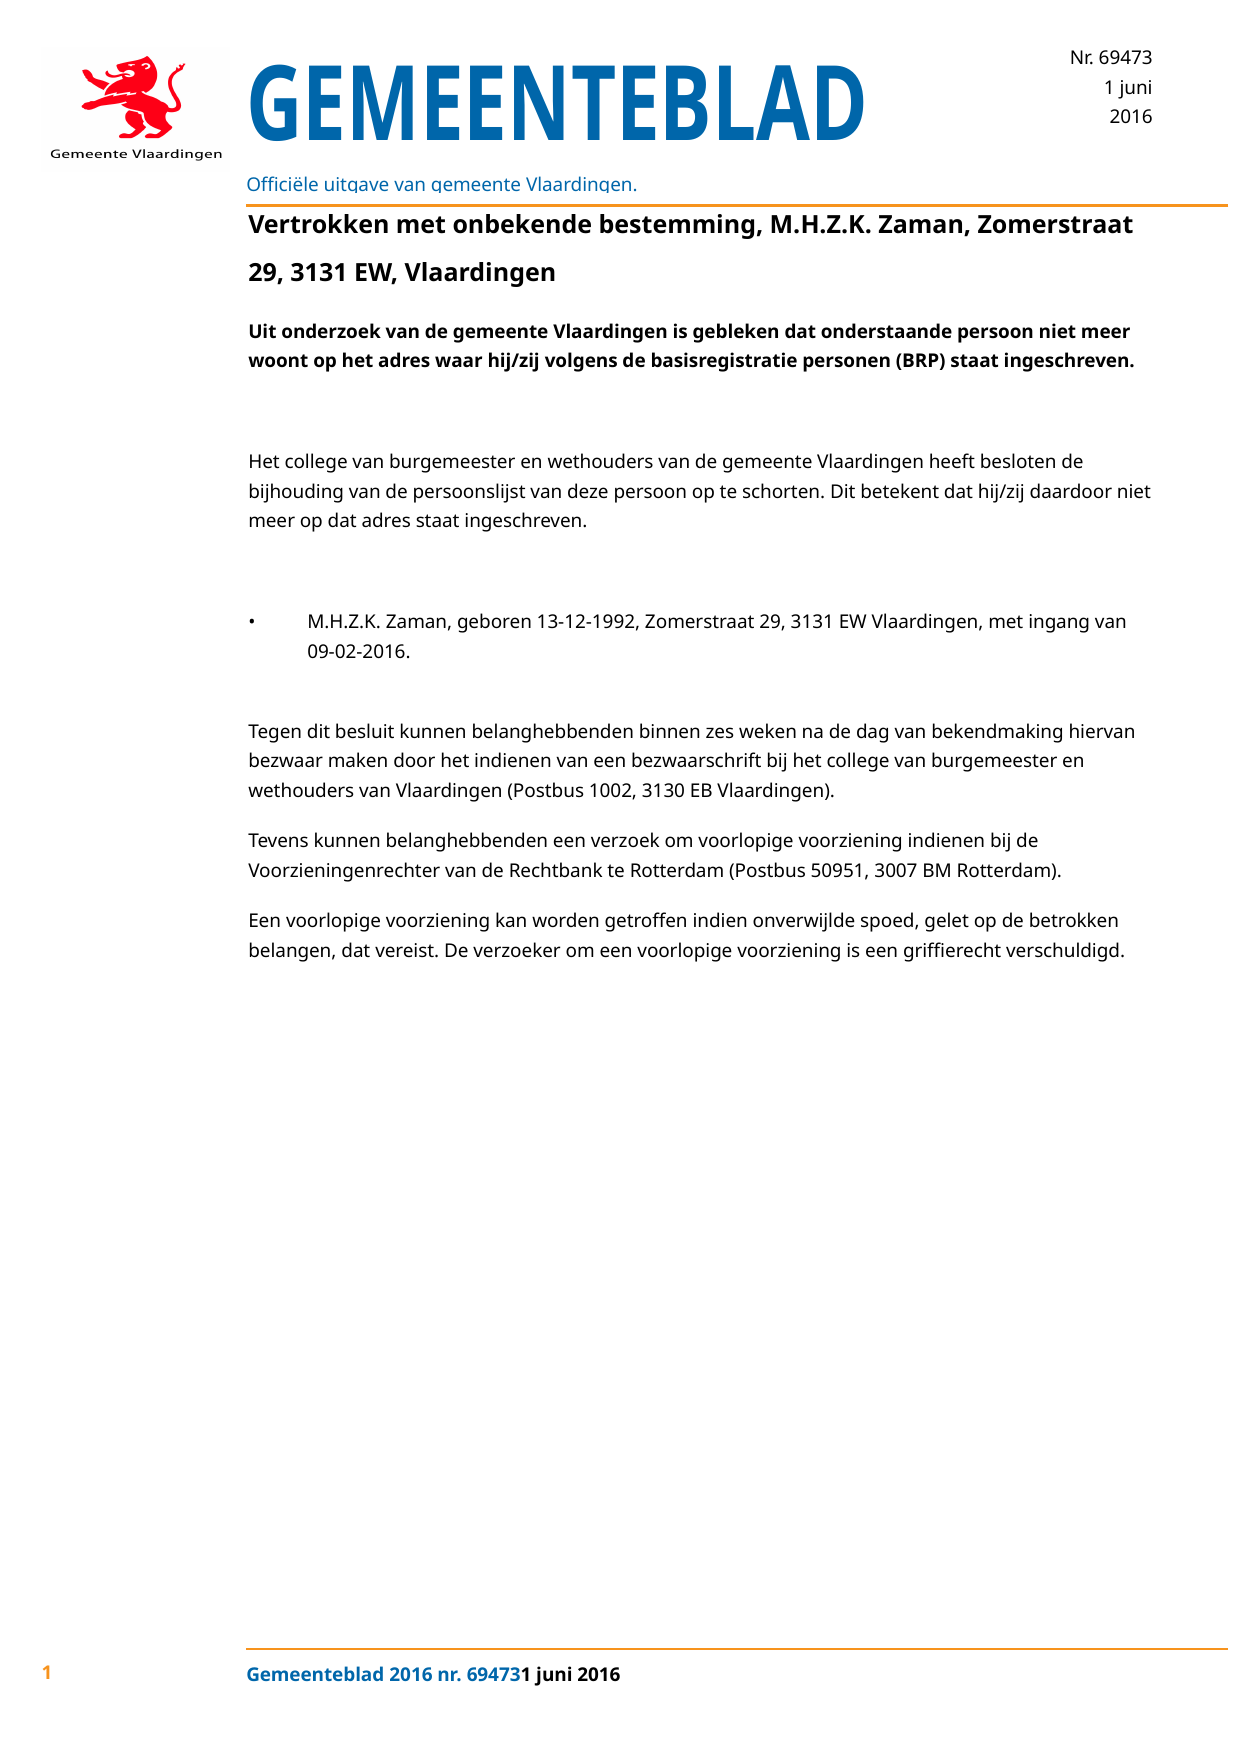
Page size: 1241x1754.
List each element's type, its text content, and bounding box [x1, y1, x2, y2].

list M.H.Z.K. Zaman, geboren 13-12-1992, Zomerstraat 29, 3131 EW Vlaardingen, met ingang van 09-02-2016. [248, 608, 1152, 664]
text Het college van burgemeester en wethouders van de gemeente Vlaardingen heeft besloten de bijhouding van de persoonslijst van deze persoon op te schorten. Dit betekent dat hij/zij daardoor niet meer op dat adres staat ingeschreven. [248, 448, 1152, 533]
text Een voorlopige voorziening kan worden getroffen indien onverwijlde spoed, gelet op de betrokken belangen, dat vereist. De verzoeker om een voorlopige voorziening is een griffierecht verschuldigd. [248, 907, 1152, 963]
text Uit onderzoek van de gemeente Vlaardingen is gebleken dat onderstaande persoon niet meer woont op het adres waar hij/zij volgens de basisregistratie personen (BRP) staat ingeschreven. [248, 318, 1152, 373]
text Tegen dit besluit kunnen belanghebbenden binnen zes weken na de dag van bekendmaking hiervan bezwaar maken door het indienen van een bezwaarschrift bij het college van burgemeester en wethouders van Vlaardingen (Postbus 1002, 3130 EB Vlaardingen). [248, 718, 1152, 803]
picture [41, 47, 231, 172]
text Tevens kunnen belanghebbenden een verzoek om voorlopige voorziening indienen bij de Voorzieningenrechter van de Rechtbank te Rotterdam (Postbus 50951, 3007 BM Rotterdam). [248, 827, 1152, 883]
text Vertrokken met onbekende bestemming, M.H.Z.K. Zaman, Zomerstraat 29, 3131 EW, Vlaardingen [248, 207, 1152, 288]
